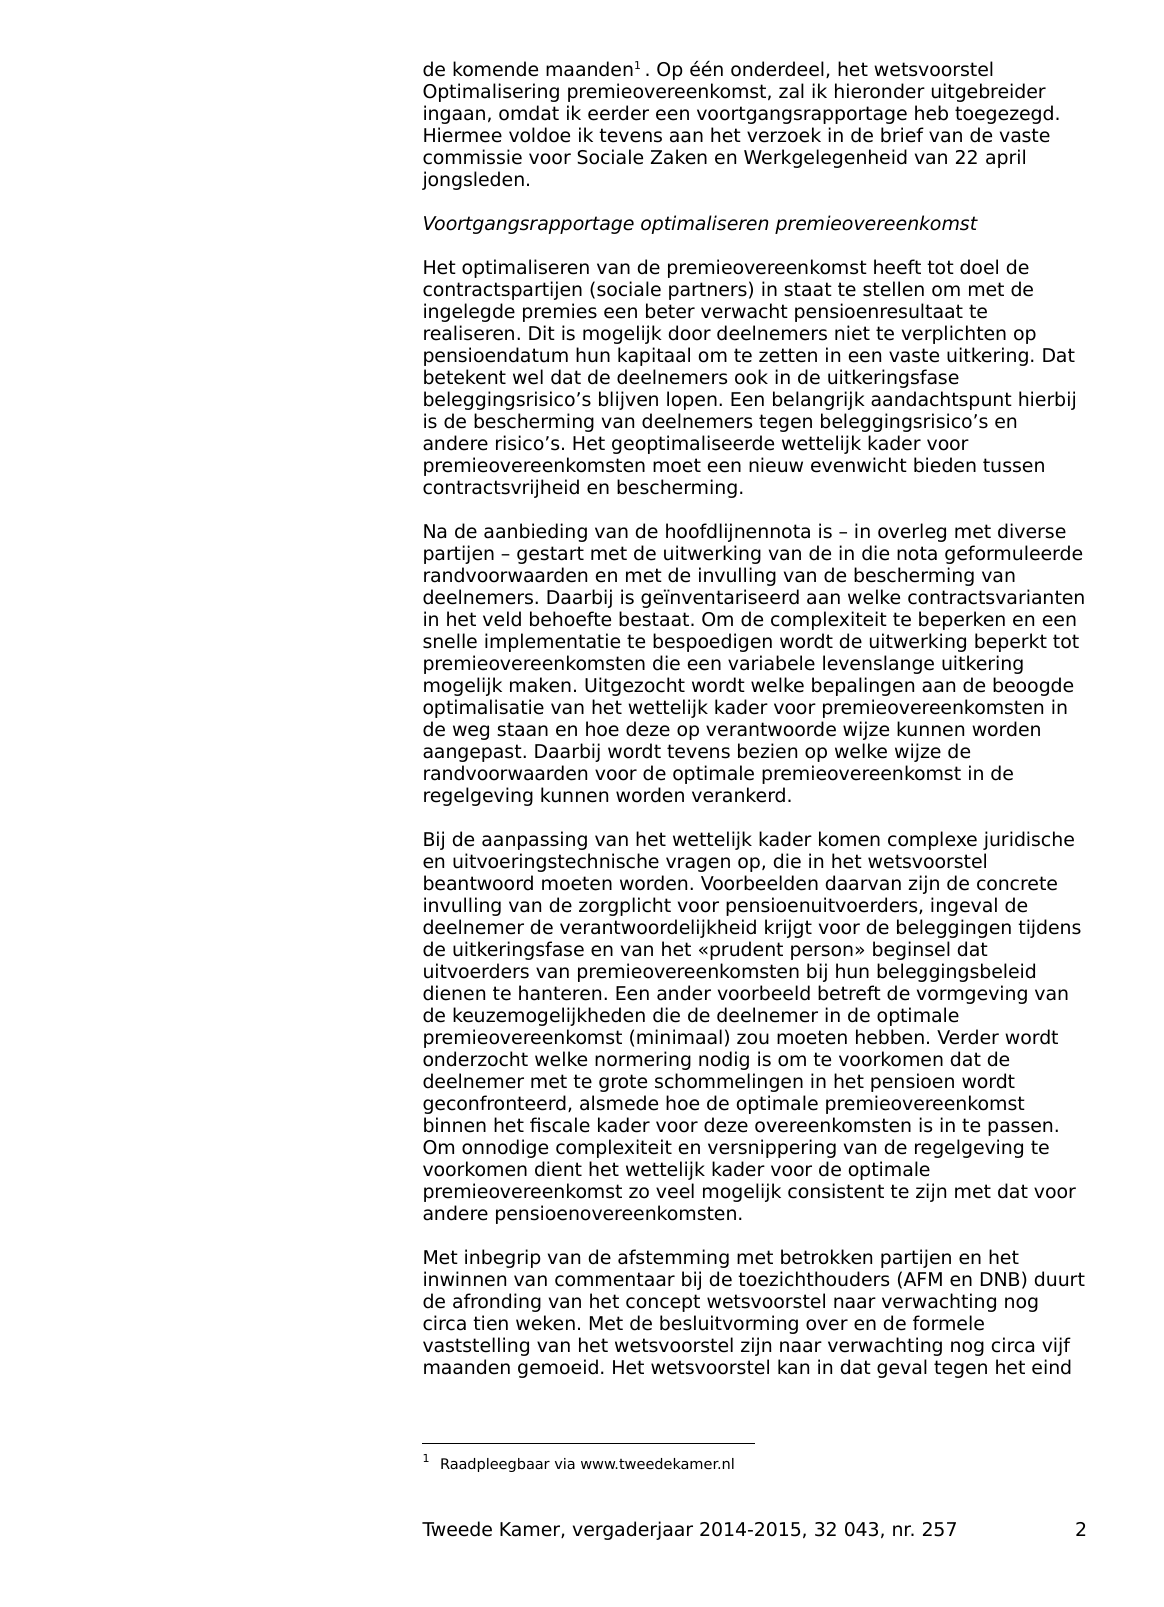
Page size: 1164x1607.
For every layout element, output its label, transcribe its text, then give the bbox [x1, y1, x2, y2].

text Het optimaliseren van de premieovereenkomst heeft tot doel de contractspartijen (sociale partners) in staat te stellen om met de ingelegde premies een beter verwacht pensioenresultaat te realiseren. Dit is mogelijk door deelnemers niet te verplichten op pensioendatum hun kapitaal om te zetten in een vaste uitkering. Dat betekent wel dat de deelnemers ook in de uitkeringsfase beleggingsrisico’s blijven lopen. Een belangrijk aandachtspunt hierbij is de bescherming van deelnemers tegen beleggingsrisico’s en andere risico’s. Het geoptimaliseerde wettelijk kader voor premieovereenkomsten moet een nieuw evenwicht bieden tussen contractsvrijheid en bescherming. [422, 257, 1087, 499]
subtitle Voortgangsrapportage optimaliseren premieovereenkomst [422, 213, 1087, 235]
text Bij de aanpassing van het wettelijk kader komen complexe juridische en uitvoeringstechnische vragen op, die in het wetsvoorstel beantwoord moeten worden. Voorbeelden daarvan zijn de concrete invulling van de zorgplicht voor pensioenuitvoerders, ingeval de deelnemer de verantwoordelijkheid krijgt voor de beleggingen tijdens de uitkeringsfase en van het «prudent person» beginsel dat uitvoerders van premieovereenkomsten bij hun beleggingsbeleid dienen te hanteren. Een ander voorbeeld betreft de vormgeving van de keuzemogelijkheden die de deelnemer in de optimale premieovereenkomst (minimaal) zou moeten hebben. Verder wordt onderzocht welke normering nodig is om te voorkomen dat de deelnemer met te grote schommelingen in het pensioen wordt geconfronteerd, alsmede hoe de optimale premieovereenkomst binnen het fiscale kader voor deze overeenkomsten is in te passen. Om onnodige complexiteit en versnippering van de regelgeving te voorkomen dient het wettelijk kader voor de optimale premieovereenkomst zo veel mogelijk consistent te zijn met dat voor andere pensioenovereenkomsten. [422, 829, 1087, 1225]
text Met inbegrip van de afstemming met betrokken partijen en het inwinnen van commentaar bij de toezichthouders (AFM en DNB) duurt de afronding van het concept wetsvoorstel naar verwachting nog circa tien weken. Met de besluitvorming over en de formele vaststelling van het wetsvoorstel zijn naar verwachting nog circa vijf maanden gemoeid. Het wetsvoorstel kan in dat geval tegen het eind [422, 1247, 1087, 1379]
text Na de aanbieding van de hoofdlijnennota is – in overleg met diverse partijen – gestart met de uitwerking van de in die nota geformuleerde randvoorwaarden en met de invulling van de bescherming van deelnemers. Daarbij is geïnventariseerd aan welke contractsvarianten in het veld behoefte bestaat. Om de complexiteit te beperken en een snelle implementatie te bespoedigen wordt de uitwerking beperkt tot premieovereenkomsten die een variabele levenslange uitkering mogelijk maken. Uitgezocht wordt welke bepalingen aan de beoogde optimalisatie van het wettelijk kader voor premieovereenkomsten in de weg staan en hoe deze op verantwoorde wijze kunnen worden aangepast. Daarbij wordt tevens bezien op welke wijze de randvoorwaarden voor de optimale premieovereenkomst in de regelgeving kunnen worden verankerd. [422, 521, 1087, 807]
text de komende maanden. Op één onderdeel, het wetsvoorstel Optimalisering premieovereenkomst, zal ik hieronder uitgebreider ingaan, omdat ik eerder een voortgangsrapportage heb toegezegd. Hiermee voldoe ik tevens aan het verzoek in de brief van de vaste commissie voor Sociale Zaken en Werkgelegenheid van 22 april jongsleden. [422, 59, 1087, 191]
text Raadpleegbaar via www.tweedekamer.nl [422, 1452, 1087, 1474]
